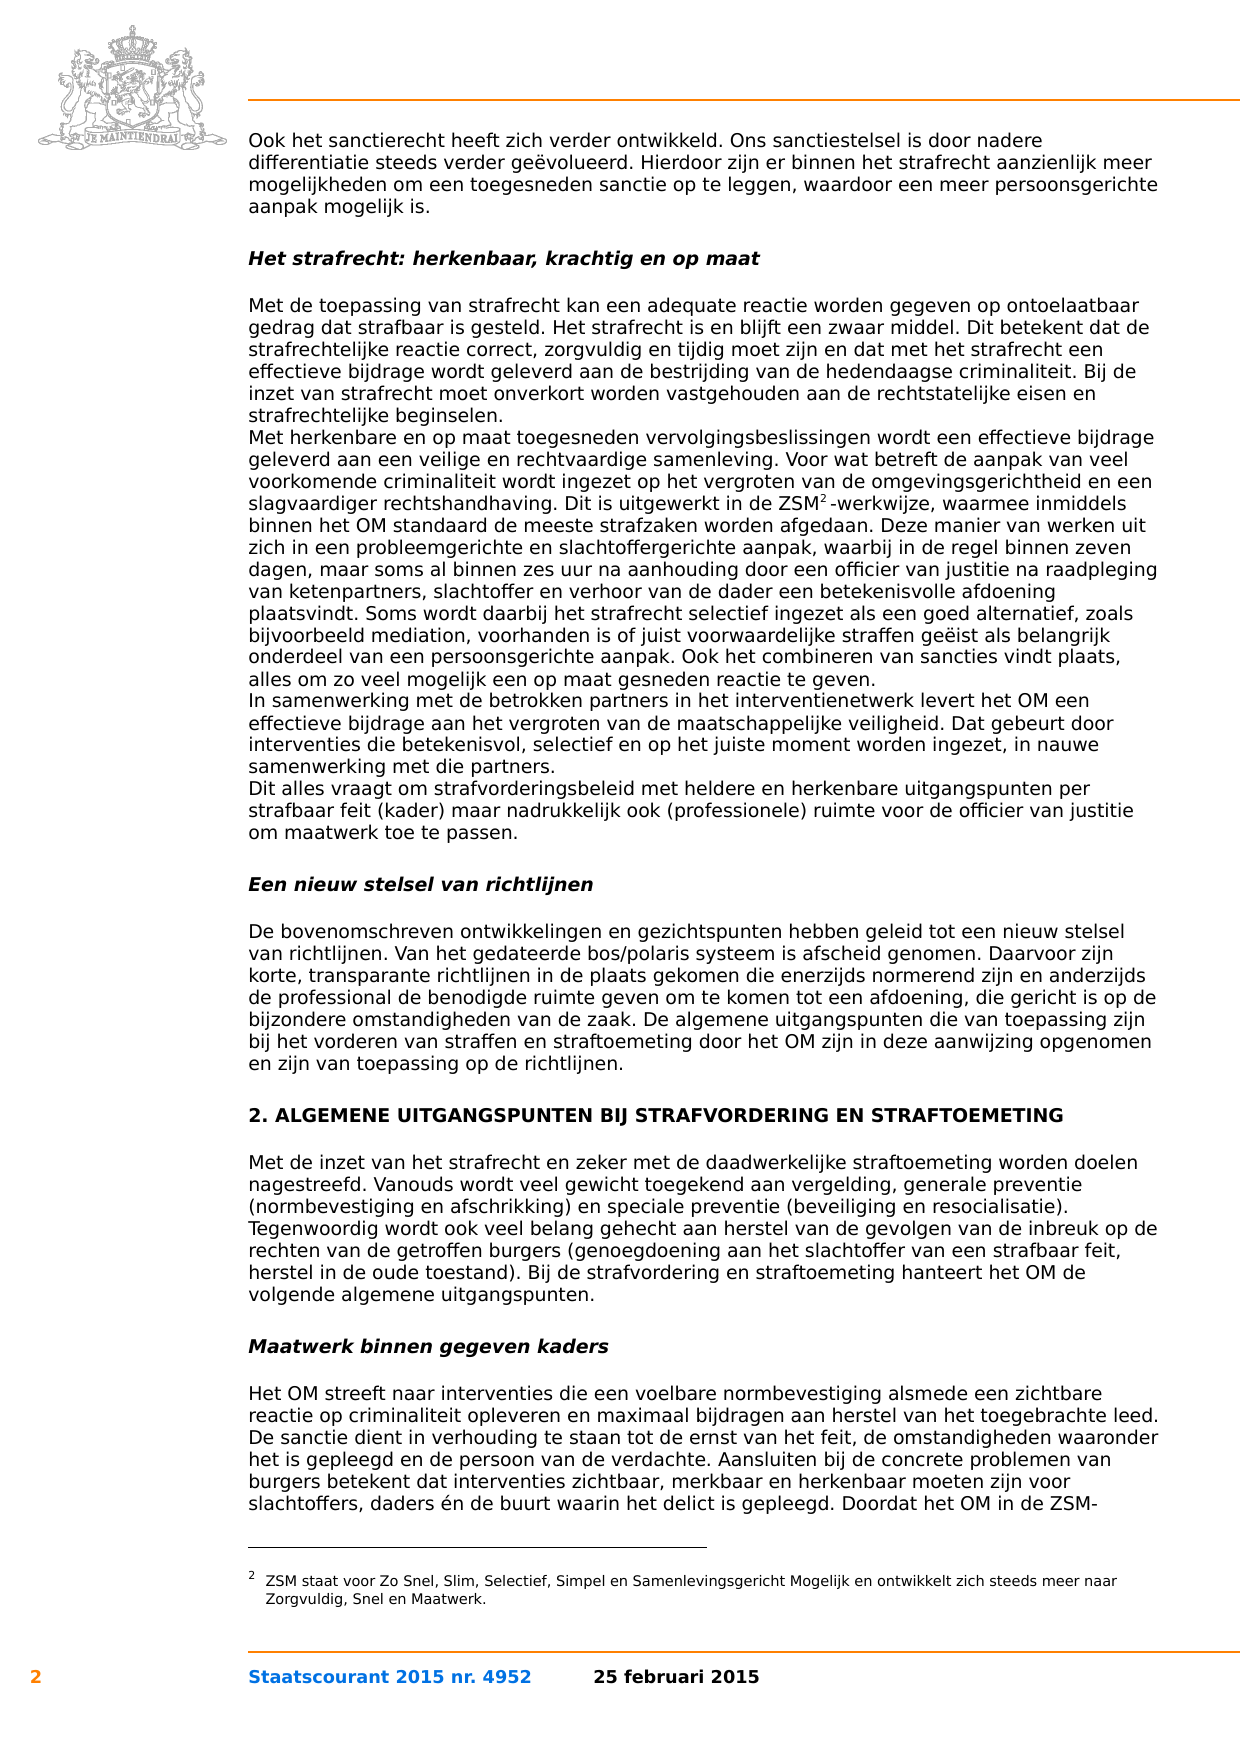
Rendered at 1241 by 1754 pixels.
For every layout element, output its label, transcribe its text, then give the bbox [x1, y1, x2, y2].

subtitle Een nieuw stelsel van richtlijnen [248, 874, 1163, 896]
text Met de toepassing van strafrecht kan een adequate reactie worden gegeven op ontoelaatbaar gedrag dat strafbaar is gesteld. Het strafrecht is en blijft een zwaar middel. Dit betekent dat de strafrechtelijke reactie correct, zorgvuldig en tijdig moet zijn en dat met het strafrecht een effectieve bijdrage wordt geleverd aan de bestrijding van de hedendaagse criminaliteit. Bij de inzet van strafrecht moet onverkort worden vastgehouden aan de rechtstatelijke eisen en strafrechtelijke beginselen. [248, 295, 1163, 427]
text Ook het sanctierecht heeft zich verder ontwikkeld. Ons sanctiestelsel is door nadere differentiatie steeds verder geëvolueerd. Hierdoor zijn er binnen het strafrecht aanzienlijk meer mogelijkheden om een toegesneden sanctie op te leggen, waardoor een meer persoonsgerichte aanpak mogelijk is. [248, 130, 1163, 218]
picture [38, 25, 227, 150]
text Dit alles vraagt om strafvorderingsbeleid met heldere en herkenbare uitgangspunten per strafbaar feit (kader) maar nadrukkelijk ook (professionele) ruimte voor de officier van justitie om maatwerk toe te passen. [248, 778, 1163, 844]
text In samenwerking met de betrokken partners in het interventienetwerk levert het OM een effectieve bijdrage aan het vergroten van de maatschappelijke veiligheid. Dat gebeurt door interventies die betekenisvol, selectief en op het juiste moment worden ingezet, in nauwe samenwerking met die partners. [248, 690, 1163, 778]
text Met de inzet van het strafrecht en zeker met de daadwerkelijke straftoemeting worden doelen nagestreefd. Vanouds wordt veel gewicht toegekend aan vergelding, generale preventie (normbevestiging en afschrikking) en speciale preventie (beveiliging en resocialisatie). Tegenwoordig wordt ook veel belang gehecht aan herstel van de gevolgen van de inbreuk op de rechten van de getroffen burgers (genoegdoening aan het slachtoffer van een strafbaar feit, herstel in de oude toestand). Bij de strafvordering en straftoemeting hanteert het OM de volgende algemene uitgangspunten. [248, 1152, 1163, 1306]
text ZSM staat voor Zo Snel, Slim, Selectief, Simpel en Samenlevingsgericht Mogelijk en ontwikkelt zich steeds meer naar Zorgvuldig, Snel en Maatwerk. [248, 1569, 1163, 1608]
subtitle Het strafrecht: herkenbaar, krachtig en op maat [248, 248, 1163, 270]
text De bovenomschreven ontwikkelingen en gezichtspunten hebben geleid tot een nieuw stelsel van richtlijnen. Van het gedateerde bos/polaris systeem is afscheid genomen. Daarvoor zijn korte, transparante richtlijnen in de plaats gekomen die enerzijds normerend zijn en anderzijds de professional de benodigde ruimte geven om te komen tot een afdoening, die gericht is op de bijzondere omstandigheden van de zaak. De algemene uitgangspunten die van toepassing zijn bij het vorderen van straffen en straftoemeting door het OM zijn in deze aanwijzing opgenomen en zijn van toepassing op de richtlijnen. [248, 921, 1163, 1075]
text Met herkenbare en op maat toegesneden vervolgingsbeslissingen wordt een effectieve bijdrage geleverd aan een veilige en rechtvaardige samenleving. Voor wat betreft de aanpak van veel voorkomende criminaliteit wordt ingezet op het vergroten van de omgevingsgerichtheid en een slagvaardiger rechtshandhaving. Dit is uitgewerkt in de ZSM-werkwijze, waarmee inmiddels binnen het OM standaard de meeste strafzaken worden afgedaan. Deze manier van werken uit zich in een probleemgerichte en slachtoffergerichte aanpak, waarbij in de regel binnen zeven dagen, maar soms al binnen zes uur na aanhouding door een officier van justitie na raadpleging van ketenpartners, slachtoffer en verhoor van de dader een betekenisvolle afdoening plaatsvindt. Soms wordt daarbij het strafrecht selectief ingezet als een goed alternatief, zoals bijvoorbeeld mediation, voorhanden is of juist voorwaardelijke straffen geëist als belangrijk onderdeel van een persoonsgerichte aanpak. Ook het combineren van sancties vindt plaats, alles om zo veel mogelijk een op maat gesneden reactie te geven. [248, 427, 1163, 690]
subtitle Maatwerk binnen gegeven kaders [248, 1336, 1163, 1358]
text Het OM streeft naar interventies die een voelbare normbevestiging alsmede een zichtbare reactie op criminaliteit opleveren en maximaal bijdragen aan herstel van het toegebrachte leed. De sanctie dient in verhouding te staan tot de ernst van het feit, de omstandigheden waaronder het is gepleegd en de persoon van de verdachte. Aansluiten bij de concrete problemen van burgers betekent dat interventies zichtbaar, merkbaar en herkenbaar moeten zijn voor slachtoffers, daders én de buurt waarin het delict is gepleegd. Doordat het OM in de ZSM- [248, 1383, 1163, 1515]
subtitle 2. ALGEMENE UITGANGSPUNTEN BIJ STRAFVORDERING EN STRAFTOEMETING [248, 1105, 1163, 1127]
